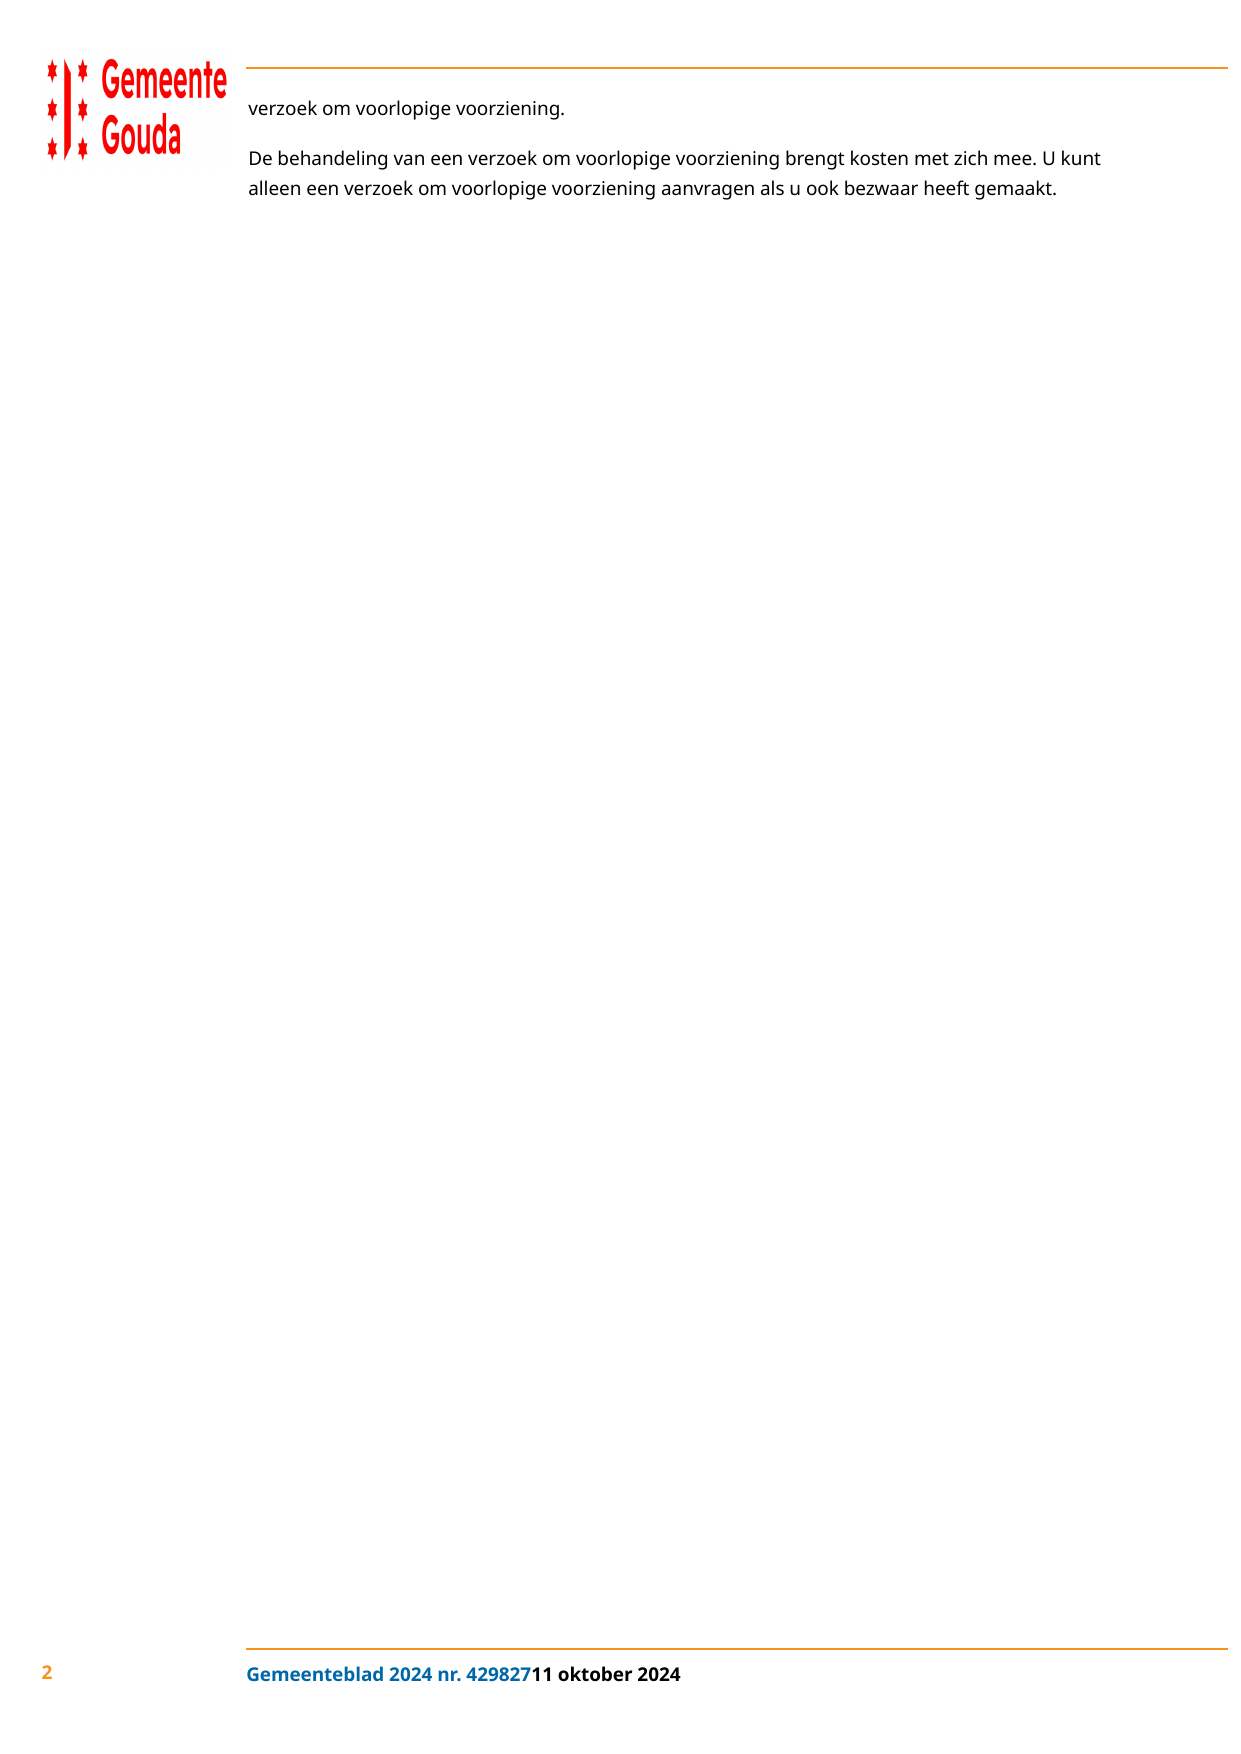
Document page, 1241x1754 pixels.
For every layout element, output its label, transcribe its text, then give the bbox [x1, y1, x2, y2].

text De behandeling van een verzoek om voorlopige voorziening brengt kosten met zich mee. U kunt alleen een verzoek om voorlopige voorziening aanvragen als u ook bezwaar heeft gemaakt. [248, 145, 1152, 201]
text verzoek om voorlopige voorziening. [248, 95, 1152, 121]
picture [41, 47, 231, 172]
